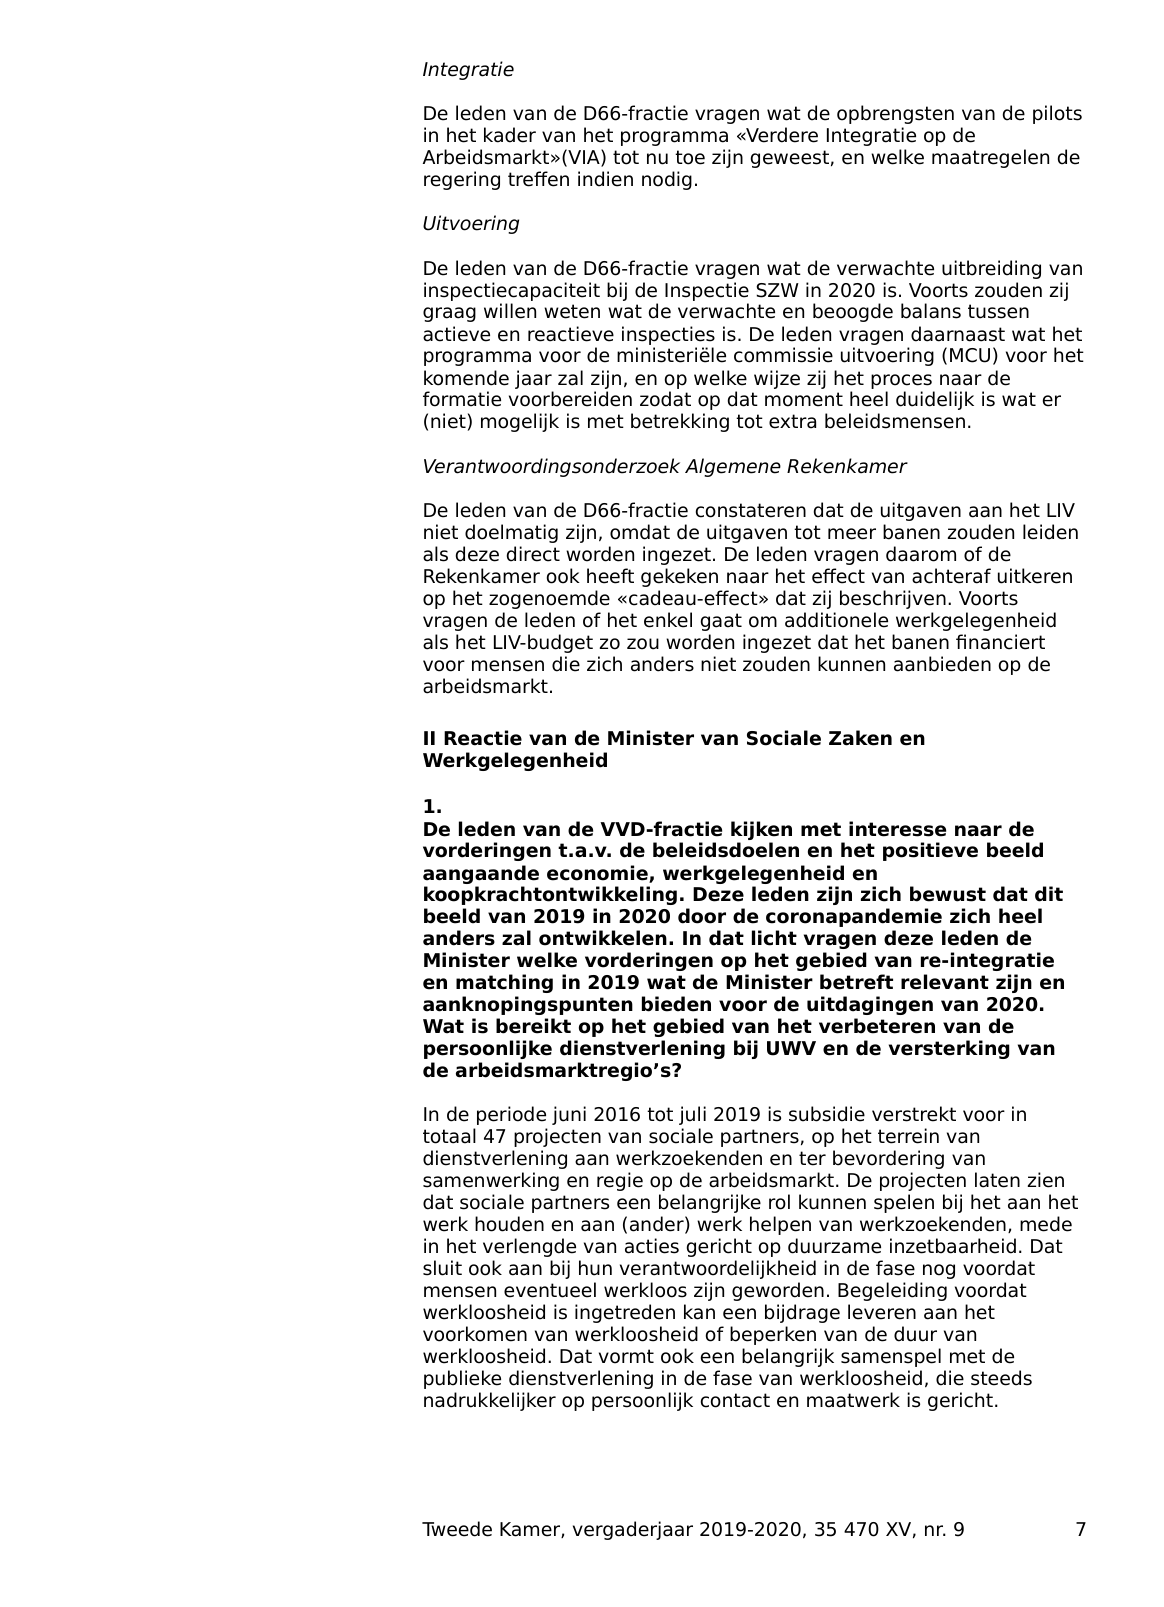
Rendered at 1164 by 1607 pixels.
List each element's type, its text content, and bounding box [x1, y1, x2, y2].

text De leden van de VVD-fractie kijken met interesse naar de vorderingen t.a.v. de beleidsdoelen en het positieve beeld aangaande economie, werkgelegenheid en koopkrachtontwikkeling. Deze leden zijn zich bewust dat dit beeld van 2019 in 2020 door de coronapandemie zich heel anders zal ontwikkelen. In dat licht vragen deze leden de Minister welke vorderingen op het gebied van re-integratie en matching in 2019 wat de Minister betreft relevant zijn en aanknopingspunten bieden voor de uitdagingen van 2020. Wat is bereikt op het gebied van het verbeteren van de persoonlijke dienstverlening bij UWV en de versterking van de arbeidsmarktregio’s? [422, 818, 1087, 1082]
subtitle Integratie [422, 59, 1087, 81]
subtitle II Reactie van de Minister van Sociale Zaken en Werkgelegenheid [422, 727, 1087, 771]
text In de periode juni 2016 tot juli 2019 is subsidie verstrekt voor in totaal 47 projecten van sociale partners, op het terrein van dienstverlening aan werkzoekenden en ter bevordering van samenwerking en regie op de arbeidsmarkt. De projecten laten zien dat sociale partners een belangrijke rol kunnen spelen bij het aan het werk houden en aan (ander) werk helpen van werkzoekenden, mede in het verlengde van acties gericht op duurzame inzetbaarheid. Dat sluit ook aan bij hun verantwoordelijkheid in de fase nog voordat mensen eventueel werkloos zijn geworden. Begeleiding voordat werkloosheid is ingetreden kan een bijdrage leveren aan het voorkomen van werkloosheid of beperken van de duur van werkloosheid. Dat vormt ook een belangrijk samenspel met de publieke dienstverlening in de fase van werkloosheid, die steeds nadrukkelijker op persoonlijk contact en maatwerk is gericht. [422, 1104, 1087, 1412]
text De leden van de D66-fractie vragen wat de opbrengsten van de pilots in het kader van het programma «Verdere Integratie op de Arbeidsmarkt»(VIA) tot nu toe zijn geweest, en welke maatregelen de regering treffen indien nodig. [422, 103, 1087, 191]
subtitle Verantwoordingsonderzoek Algemene Rekenkamer [422, 456, 1087, 477]
subtitle Uitvoering [422, 213, 1087, 235]
text De leden van de D66-fractie constateren dat de uitgaven aan het LIV niet doelmatig zijn, omdat de uitgaven tot meer banen zouden leiden als deze direct worden ingezet. De leden vragen daarom of de Rekenkamer ook heeft gekeken naar het effect van achteraf uitkeren op het zogenoemde «cadeau-effect» dat zij beschrijven. Voorts vragen de leden of het enkel gaat om additionele werkgelegenheid als het LIV-budget zo zou worden ingezet dat het banen financiert voor mensen die zich anders niet zouden kunnen aanbieden op de arbeidsmarkt. [422, 500, 1087, 697]
text De leden van de D66-fractie vragen wat de verwachte uitbreiding van inspectiecapaciteit bij de Inspectie SZW in 2020 is. Voorts zouden zij graag willen weten wat de verwachte en beoogde balans tussen actieve en reactieve inspecties is. De leden vragen daarnaast wat het programma voor de ministeriële commissie uitvoering (MCU) voor het komende jaar zal zijn, en op welke wijze zij het proces naar de formatie voorbereiden zodat op dat moment heel duidelijk is wat er (niet) mogelijk is met betrekking tot extra beleidsmensen. [422, 257, 1087, 433]
text 1. [422, 796, 1087, 818]
